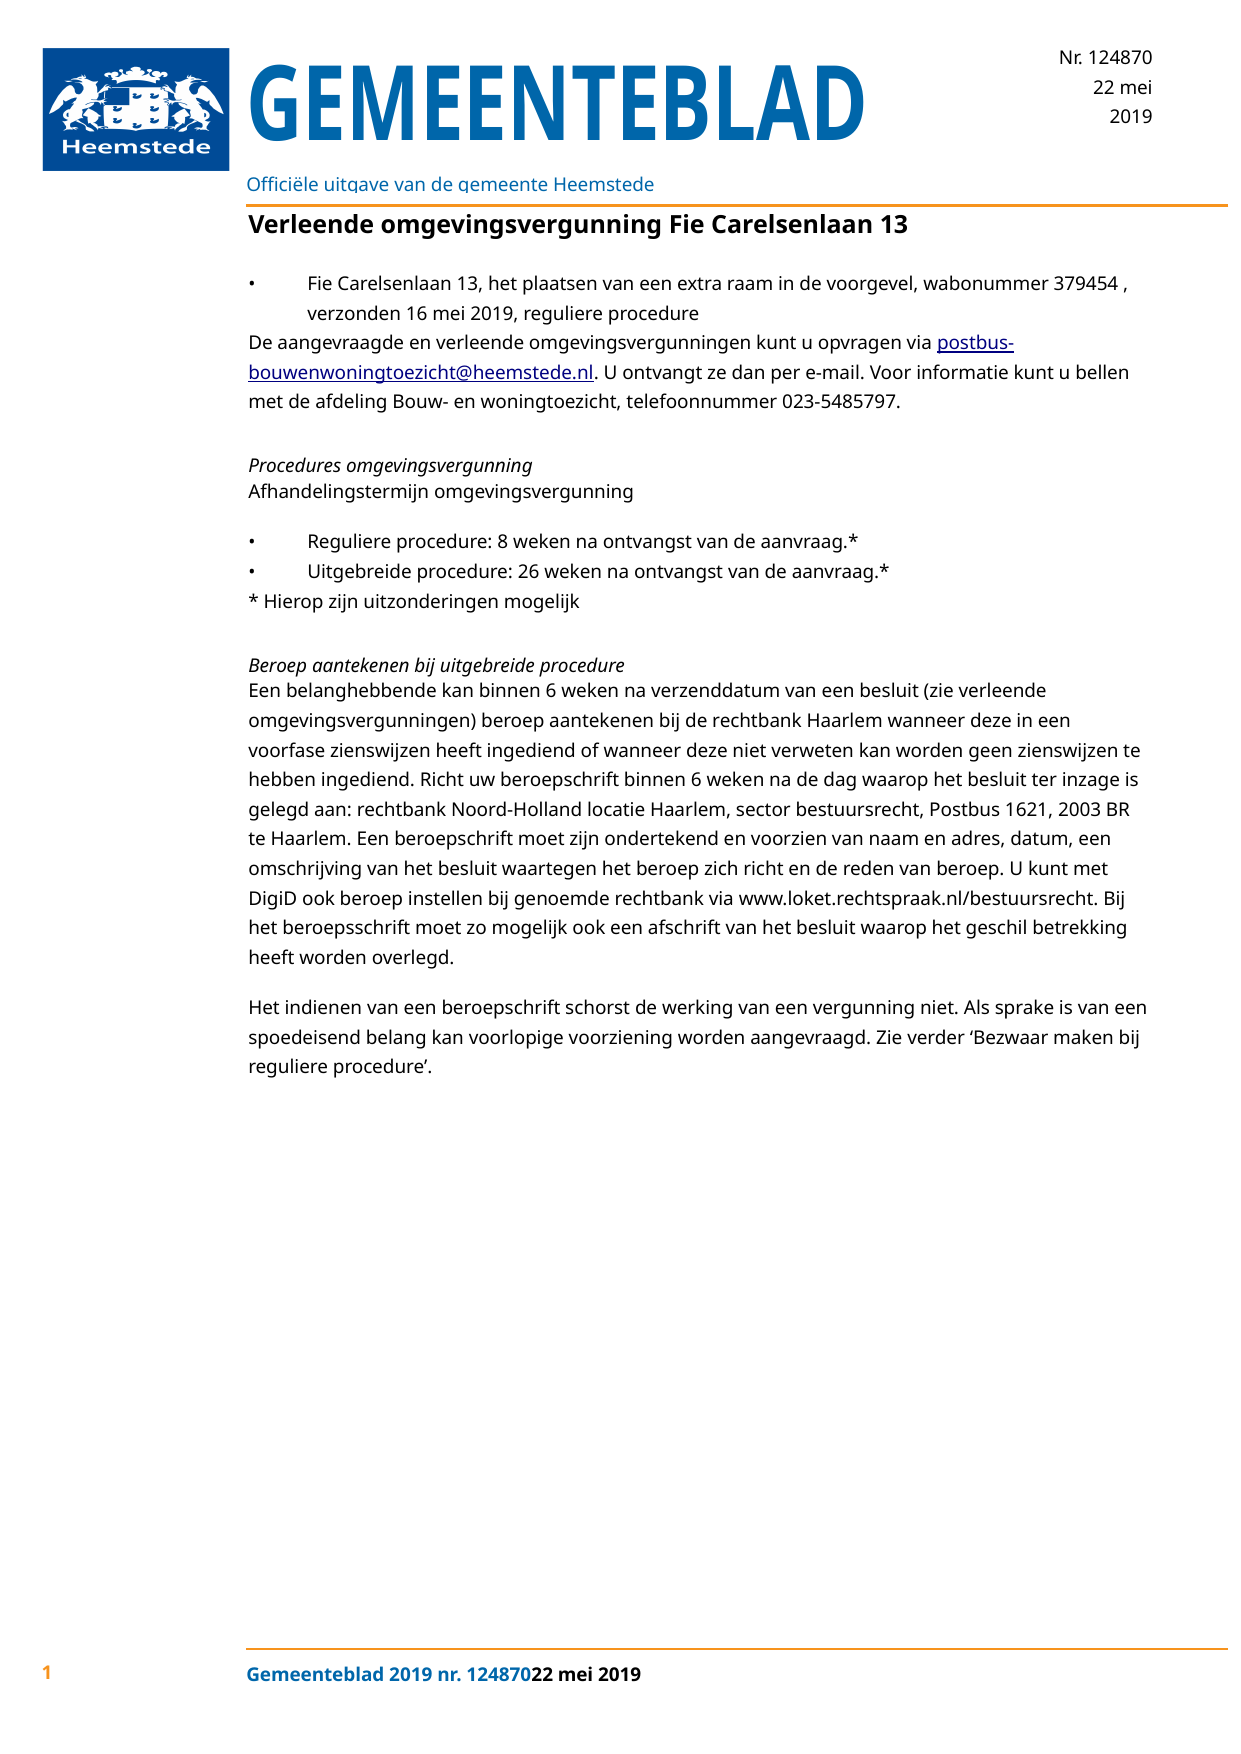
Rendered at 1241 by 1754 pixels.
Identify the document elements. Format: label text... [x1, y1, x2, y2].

text Het indienen van een beroepschrift schorst de werking van een vergunning niet. Als sprake is van een spoedeisend belang kan voorlopige voorziening worden aangevraagd. Zie verder ‘Bezwaar maken bij reguliere procedure’. [248, 994, 1152, 1079]
text Verleende omgevingsvergunning Fie Carelsenlaan 13 [248, 207, 1152, 241]
list Uitgebreide procedure: 26 weken na ontvangst van de aanvraag.* [248, 558, 1152, 584]
text Afhandelingstermijn omgevingsvergunning [248, 478, 1152, 504]
picture [41, 47, 231, 172]
list Reguliere procedure: 8 weken na ontvangst van de aanvraag.* [248, 529, 1152, 554]
text * Hierop zijn uitzonderingen mogelijk [248, 588, 1152, 614]
text De aangevraagde en verleende omgevingsvergunningen kunt u opvragen via postbus-bouwenwoningtoezicht@heemstede.nl. U ontvangt ze dan per e-mail. Voor informatie kunt u bellen met de afdeling Bouw- en woningtoezicht, telefoonnummer 023-5485797. [248, 329, 1152, 414]
text Een belanghebbende kan binnen 6 weken na verzenddatum van een besluit (zie verleende omgevingsvergunningen) beroep aantekenen bij de rechtbank Haarlem wanneer deze in een voorfase zienswijzen heeft ingediend of wanneer deze niet verweten kan worden geen zienswijzen te hebben ingediend. Richt uw beroepschrift binnen 6 weken na de dag waarop het besluit ter inzage is gelegd aan: rechtbank Noord-Holland locatie Haarlem, sector bestuursrecht, Postbus 1621, 2003 BR te Haarlem. Een beroepschrift moet zijn ondertekend en voorzien van naam en adres, datum, een omschrijving van het besluit waartegen het beroep zich richt en de reden van beroep. U kunt met DigiD ook beroep instellen bij genoemde rechtbank via www.loket.rechtspraak.nl/bestuursrecht. Bij het beroepsschrift moet zo mogelijk ook een afschrift van het besluit waarop het geschil betrekking heeft worden overlegd. [248, 678, 1152, 969]
text Beroep aantekenen bij uitgebreide procedure [248, 652, 1152, 678]
text Procedures omgevingsvergunning [248, 453, 1152, 478]
list Fie Carelsenlaan 13, het plaatsen van een extra raam in de voorgevel, wabonummer 379454 , verzonden 16 mei 2019, reguliere procedure [248, 270, 1152, 326]
